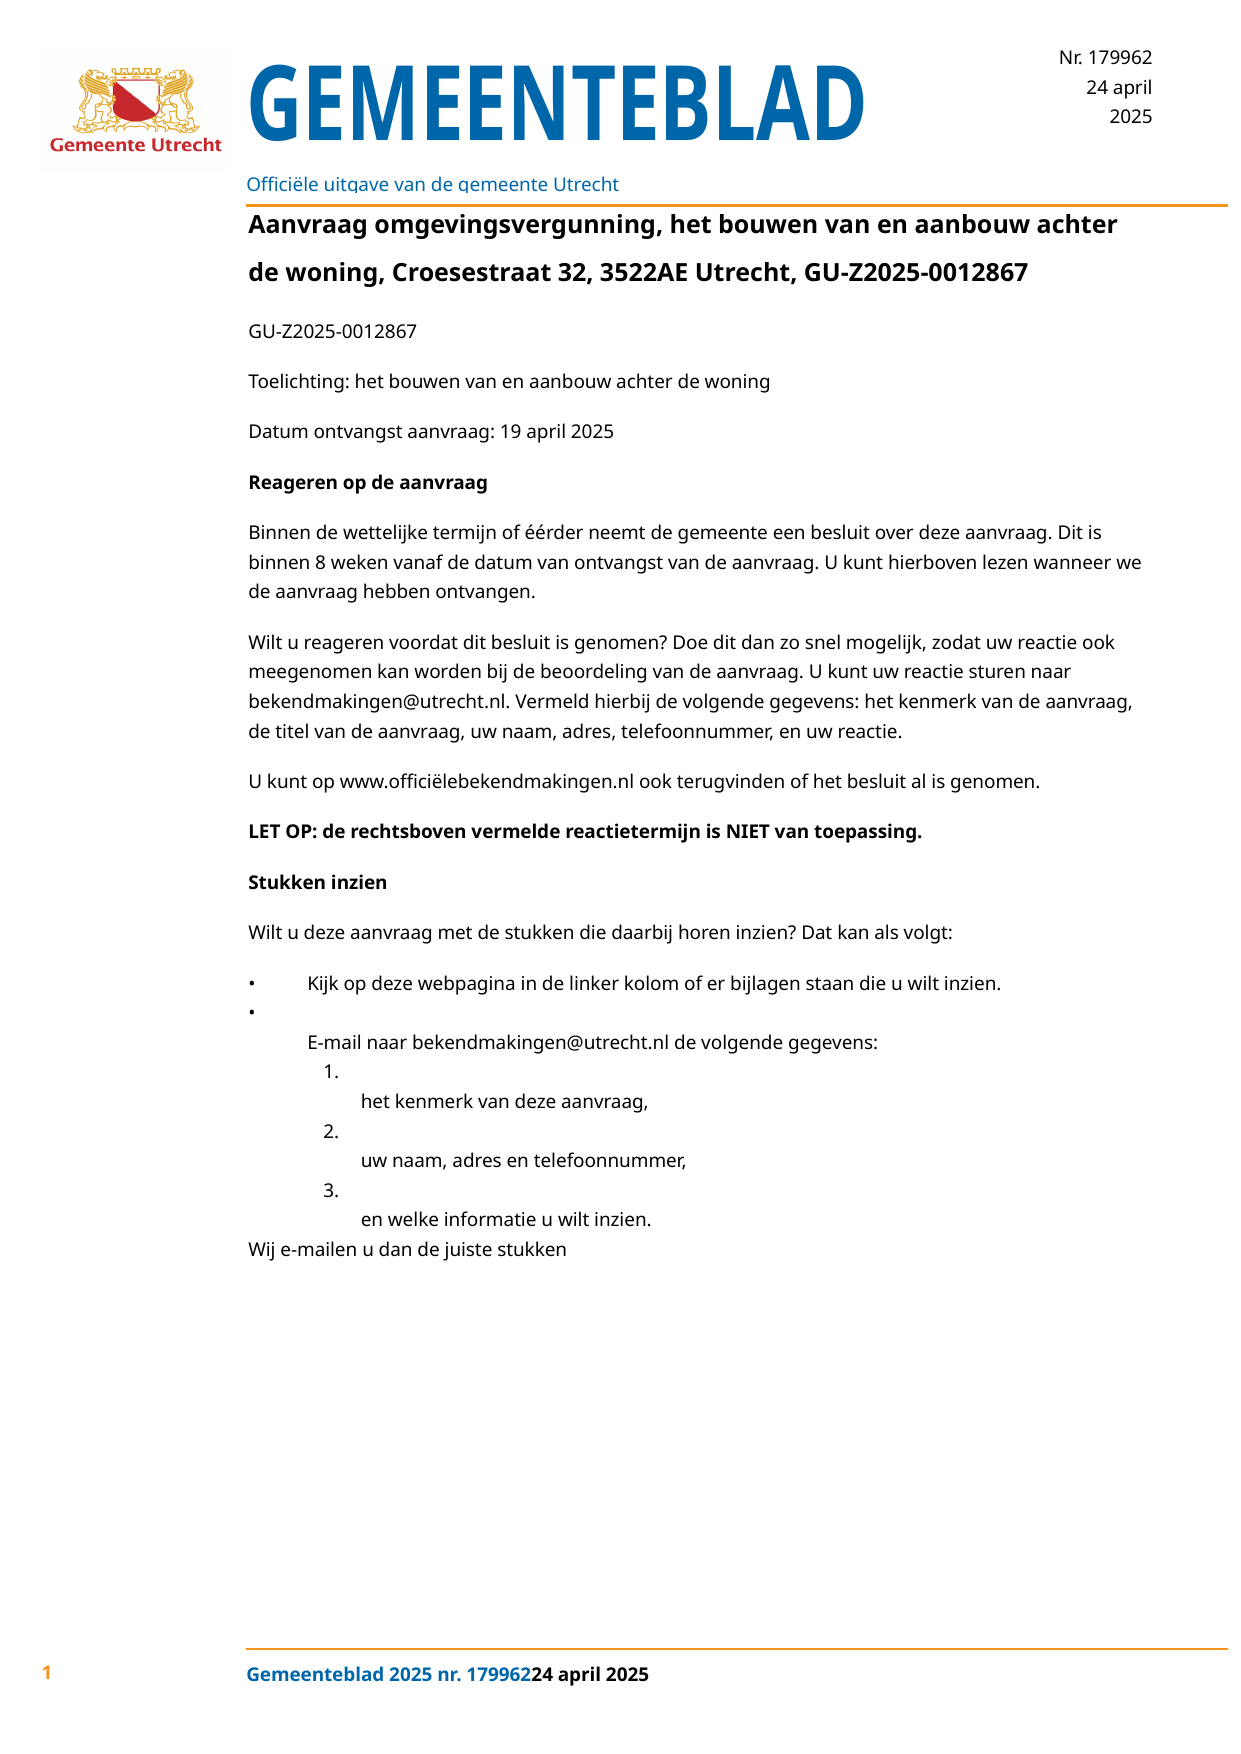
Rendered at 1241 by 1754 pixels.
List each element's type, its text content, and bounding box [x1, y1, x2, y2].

list en welke informatie u wilt inzien. [323, 1207, 1152, 1232]
text Wij e-mailen u dan de juiste stukken [248, 1236, 1152, 1262]
text Reageren op de aanvraag [248, 469, 1152, 495]
list uw naam, adres en telefoonnummer, [323, 1147, 1152, 1173]
text Stukken inzien [248, 869, 1152, 895]
text LET OP: de rechtsboven vermelde reactietermijn is NIET van toepassing. [248, 819, 1152, 844]
picture [41, 47, 231, 172]
text Binnen de wettelijke termijn of éérder neemt de gemeente een besluit over deze aanvraag. Dit is binnen 8 weken vanaf de datum van ontvangst van de aanvraag. U kunt hierboven lezen wanneer we de aanvraag hebben ontvangen. [248, 519, 1152, 604]
list E-mail naar bekendmakingen@utrecht.nl de volgende gegevens: [248, 1029, 1152, 1055]
list Kijk op deze webpagina in de linker kolom of er bijlagen staan die u wilt inzien. [248, 970, 1152, 996]
text Aanvraag omgevingsvergunning, het bouwen van en aanbouw achter de woning, Croesestraat 32, 3522AE Utrecht, GU-Z2025-0012867 [248, 207, 1152, 288]
text Datum ontvangst aanvraag: 19 april 2025 [248, 419, 1152, 444]
text Wilt u reageren voordat dit besluit is genomen? Doe dit dan zo snel mogelijk, zodat uw reactie ook meegenomen kan worden bij de beoordeling van de aanvraag. U kunt uw reactie sturen naar bekendmakingen@utrecht.nl. Vermeld hierbij de volgende gegevens: het kenmerk van de aanvraag, de titel van de aanvraag, uw naam, adres, telefoonnummer, en uw reactie. [248, 629, 1152, 744]
list het kenmerk van deze aanvraag, [323, 1088, 1152, 1114]
text U kunt op www.officiëlebekendmakingen.nl ook terugvinden of het besluit al is genomen. [248, 768, 1152, 794]
text Wilt u deze aanvraag met de stukken die daarbij horen inzien? Dat kan als volgt: [248, 919, 1152, 945]
text GU-Z2025-0012867 [248, 318, 1152, 344]
text Toelichting: het bouwen van en aanbouw achter de woning [248, 368, 1152, 394]
